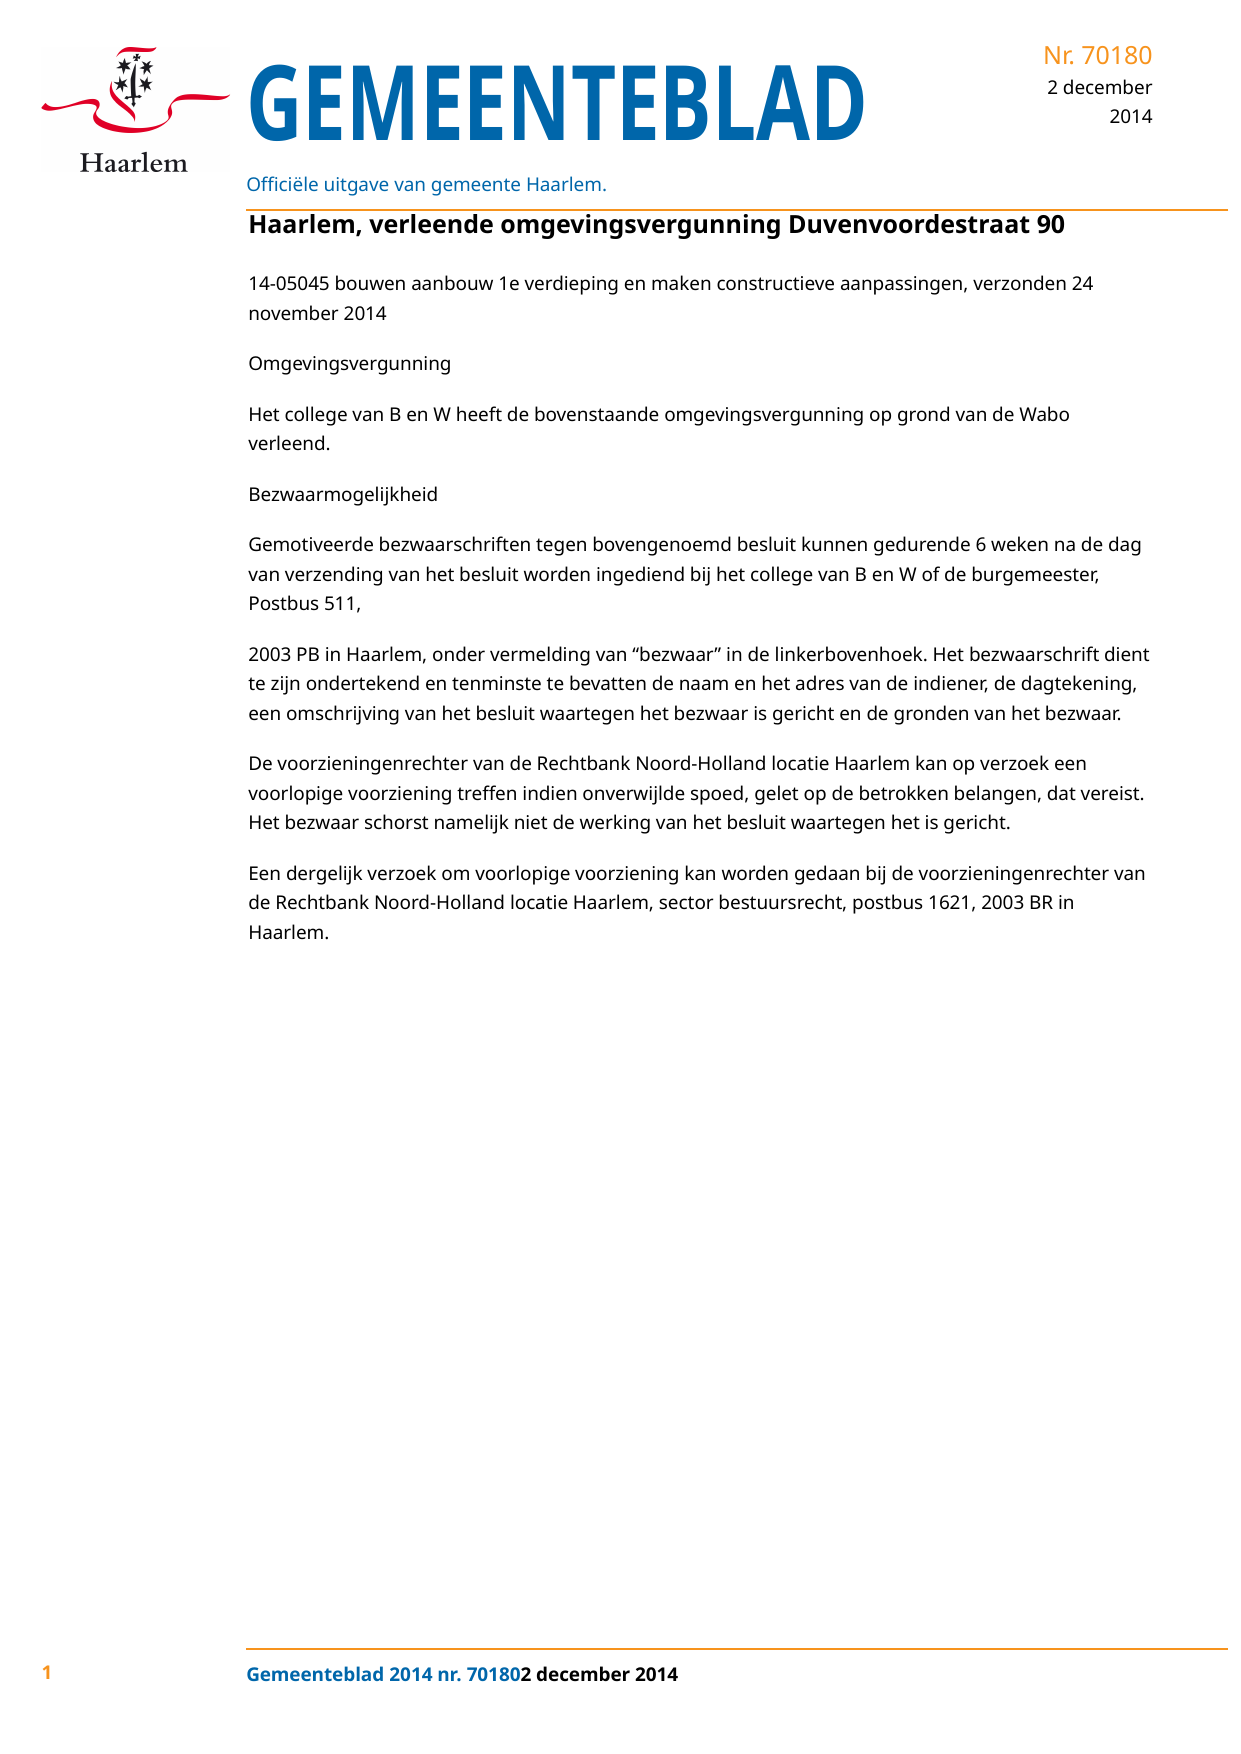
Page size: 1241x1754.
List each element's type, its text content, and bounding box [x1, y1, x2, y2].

text Bezwaarmogelijkheid [248, 481, 1152, 506]
text Een dergelijk verzoek om voorlopige voorziening kan worden gedaan bij de voorzieningenrechter van de Rechtbank Noord-Holland locatie Haarlem, sector bestuursrecht, postbus 1621, 2003 BR in Haarlem. [248, 860, 1152, 945]
text Het college van B en W heeft de bovenstaande omgevingsvergunning op grond van de Wabo verleend. [248, 401, 1152, 456]
text 14-05045 bouwen aanbouw 1e verdieping en maken constructieve aanpassingen, verzonden 24 november 2014 [248, 270, 1152, 326]
text 2003 PB in Haarlem, onder vermelding van “bezwaar” in de linkerbovenhoek. Het bezwaarschrift dient te zijn ondertekend en tenminste te bevatten de naam en het adres van de indiener, de dagtekening, een omschrijving van het besluit waartegen het bezwaar is gericht en de gronden van het bezwaar. [248, 641, 1152, 726]
text De voorzieningenrechter van de Rechtbank Noord-Holland locatie Haarlem kan op verzoek een voorlopige voorziening treffen indien onverwijlde spoed, gelet op de betrokken belangen, dat vereist. Het bezwaar schorst namelijk niet de werking van het besluit waartegen het is gericht. [248, 750, 1152, 835]
text Omgevingsvergunning [248, 350, 1152, 376]
text Haarlem, verleende omgevingsvergunning Duvenvoordestraat 90 [248, 211, 1152, 241]
text Gemotiveerde bezwaarschriften tegen bovengenoemd besluit kunnen gedurende 6 weken na de dag van verzending van het besluit worden ingediend bij het college van B en W of de burgemeester, Postbus 511, [248, 531, 1152, 616]
picture [41, 47, 231, 172]
